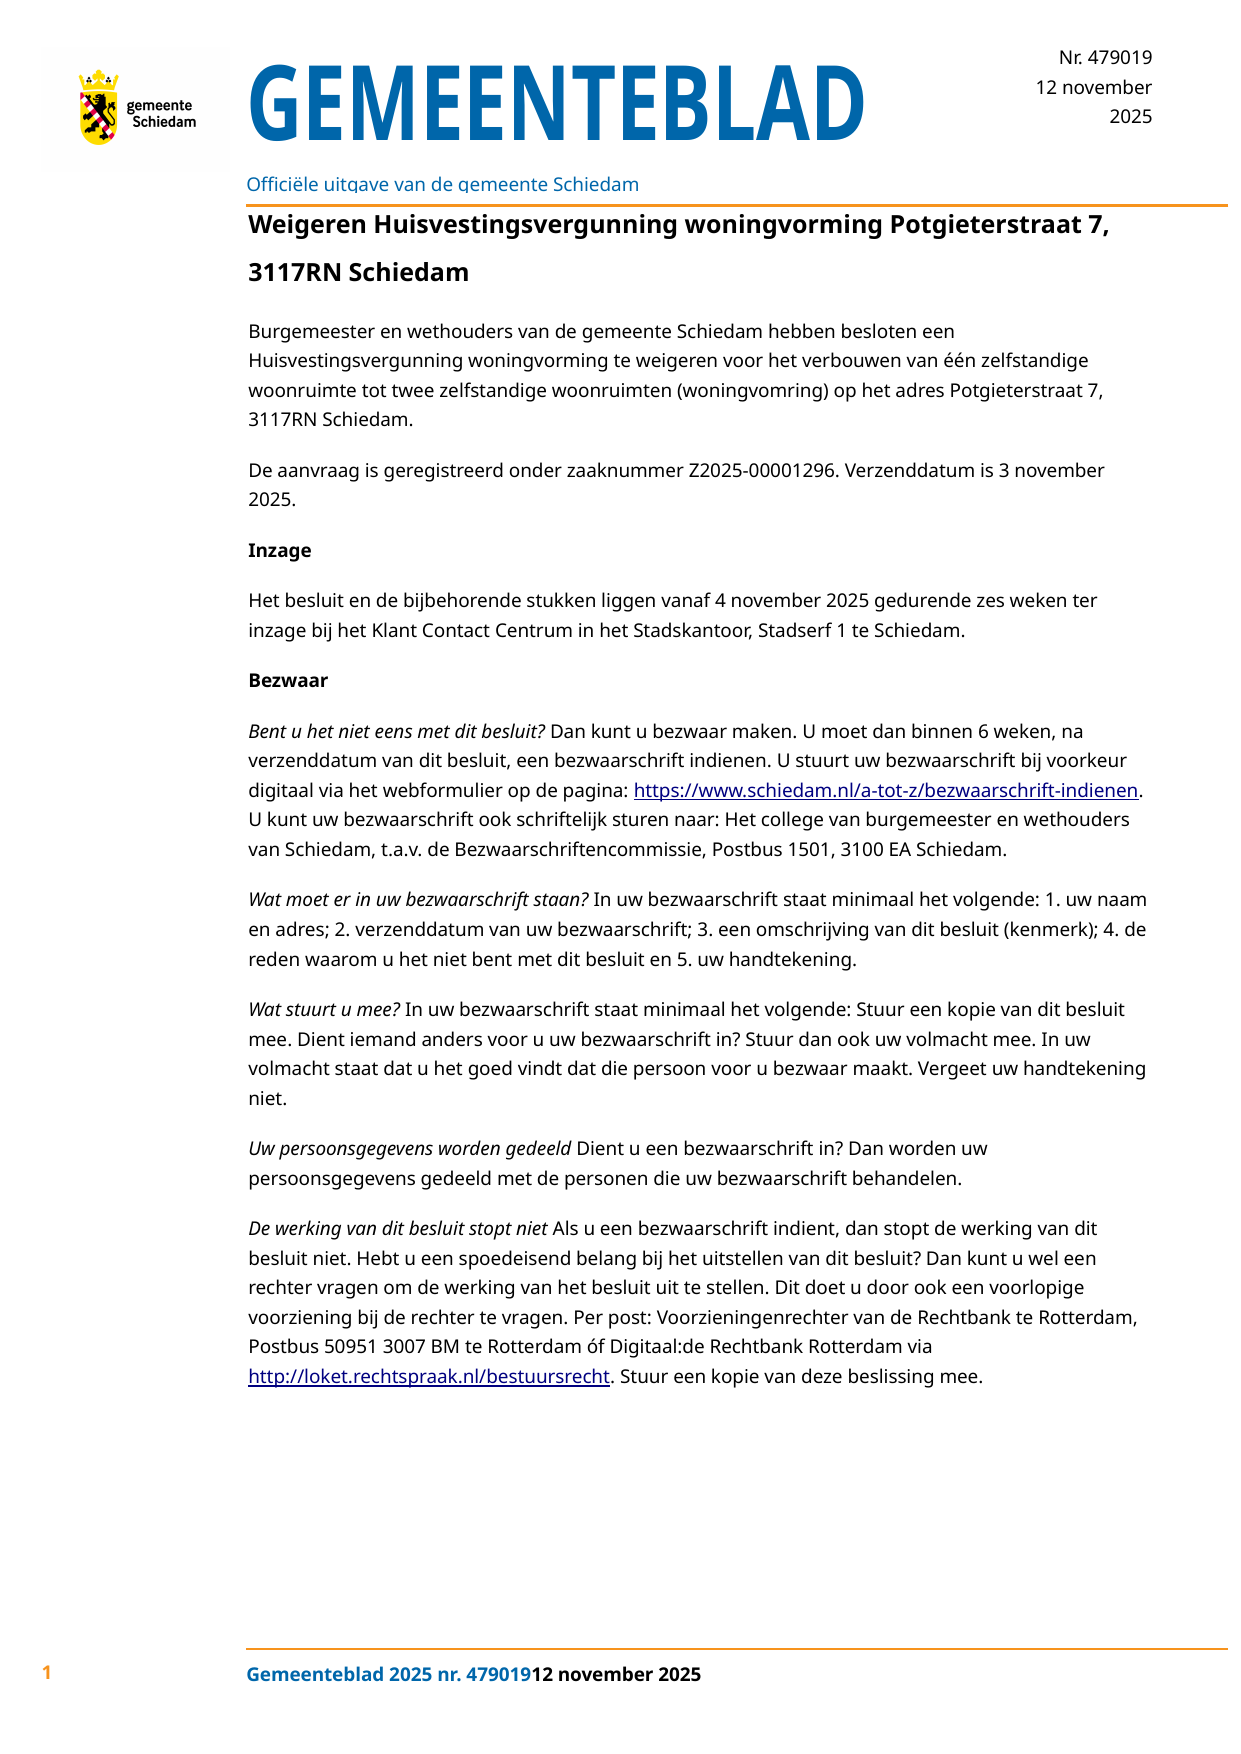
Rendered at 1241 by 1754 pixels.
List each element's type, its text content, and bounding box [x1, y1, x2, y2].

text Inzage [248, 537, 1152, 563]
text Het besluit en de bijbehorende stukken liggen vanaf 4 november 2025 gedurende zes weken ter inzage bij het Klant Contact Centrum in het Stadskantoor, Stadserf 1 te Schiedam. [248, 587, 1152, 643]
text De aanvraag is geregistreerd onder zaaknummer Z2025-00001296. Verzenddatum is 3 november 2025. [248, 457, 1152, 512]
text Wat stuurt u mee? In uw bezwaarschrift staat minimaal het volgende: Stuur een kopie van dit besluit mee. Dient iemand anders voor u uw bezwaarschrift in? Stuur dan ook uw volmacht mee. In uw volmacht staat dat u het goed vindt dat die persoon voor u bezwaar maakt. Vergeet uw handtekening niet. [248, 996, 1152, 1111]
text Bezwaar [248, 667, 1152, 693]
text Bent u het niet eens met dit besluit? Dan kunt u bezwaar maken. U moet dan binnen 6 weken, na verzenddatum van dit besluit, een bezwaarschrift indienen. U stuurt uw bezwaarschrift bij voorkeur digitaal via het webformulier op de pagina: https://www.schiedam.nl/a-tot-z/bezwaarschrift-indienen. U kunt uw bezwaarschrift ook schriftelijk sturen naar: Het college van burgemeester en wethouders van Schiedam, t.a.v. de Bezwaarschriftencommissie, Postbus 1501, 3100 EA Schiedam. [248, 718, 1152, 862]
text Weigeren Huisvestingsvergunning woningvorming Potgieterstraat 7, 3117RN Schiedam [248, 207, 1152, 288]
text De werking van dit besluit stopt niet Als u een bezwaarschrift indient, dan stopt de werking van dit besluit niet. Hebt u een spoedeisend belang bij het uitstellen van dit besluit? Dan kunt u wel een rechter vragen om de werking van het besluit uit te stellen. Dit doet u door ook een voorlopige voorziening bij de rechter te vragen. Per post: Voorzieningenrechter van de Rechtbank te Rotterdam, Postbus 50951 3007 BM te Rotterdam óf Digitaal:de Rechtbank Rotterdam via http://loket.rechtspraak.nl/bestuursrecht. Stuur een kopie van deze beslissing mee. [248, 1215, 1152, 1389]
text Burgemeester en wethouders van de gemeente Schiedam hebben besloten een Huisvestingsvergunning woningvorming te weigeren voor het verbouwen van één zelfstandige woonruimte tot twee zelfstandige woonruimten (woningvomring) op het adres Potgieterstraat 7, 3117RN Schiedam. [248, 318, 1152, 432]
text Wat moet er in uw bezwaarschrift staan? In uw bezwaarschrift staat minimaal het volgende: 1. uw naam en adres; 2. verzenddatum van uw bezwaarschrift; 3. een omschrijving van dit besluit (kenmerk); 4. de reden waarom u het niet bent met dit besluit en 5. uw handtekening. [248, 887, 1152, 972]
text Uw persoonsgegevens worden gedeeld Dient u een bezwaarschrift in? Dan worden uw persoonsgegevens gedeeld met de personen die uw bezwaarschrift behandelen. [248, 1135, 1152, 1191]
picture [41, 47, 231, 172]
